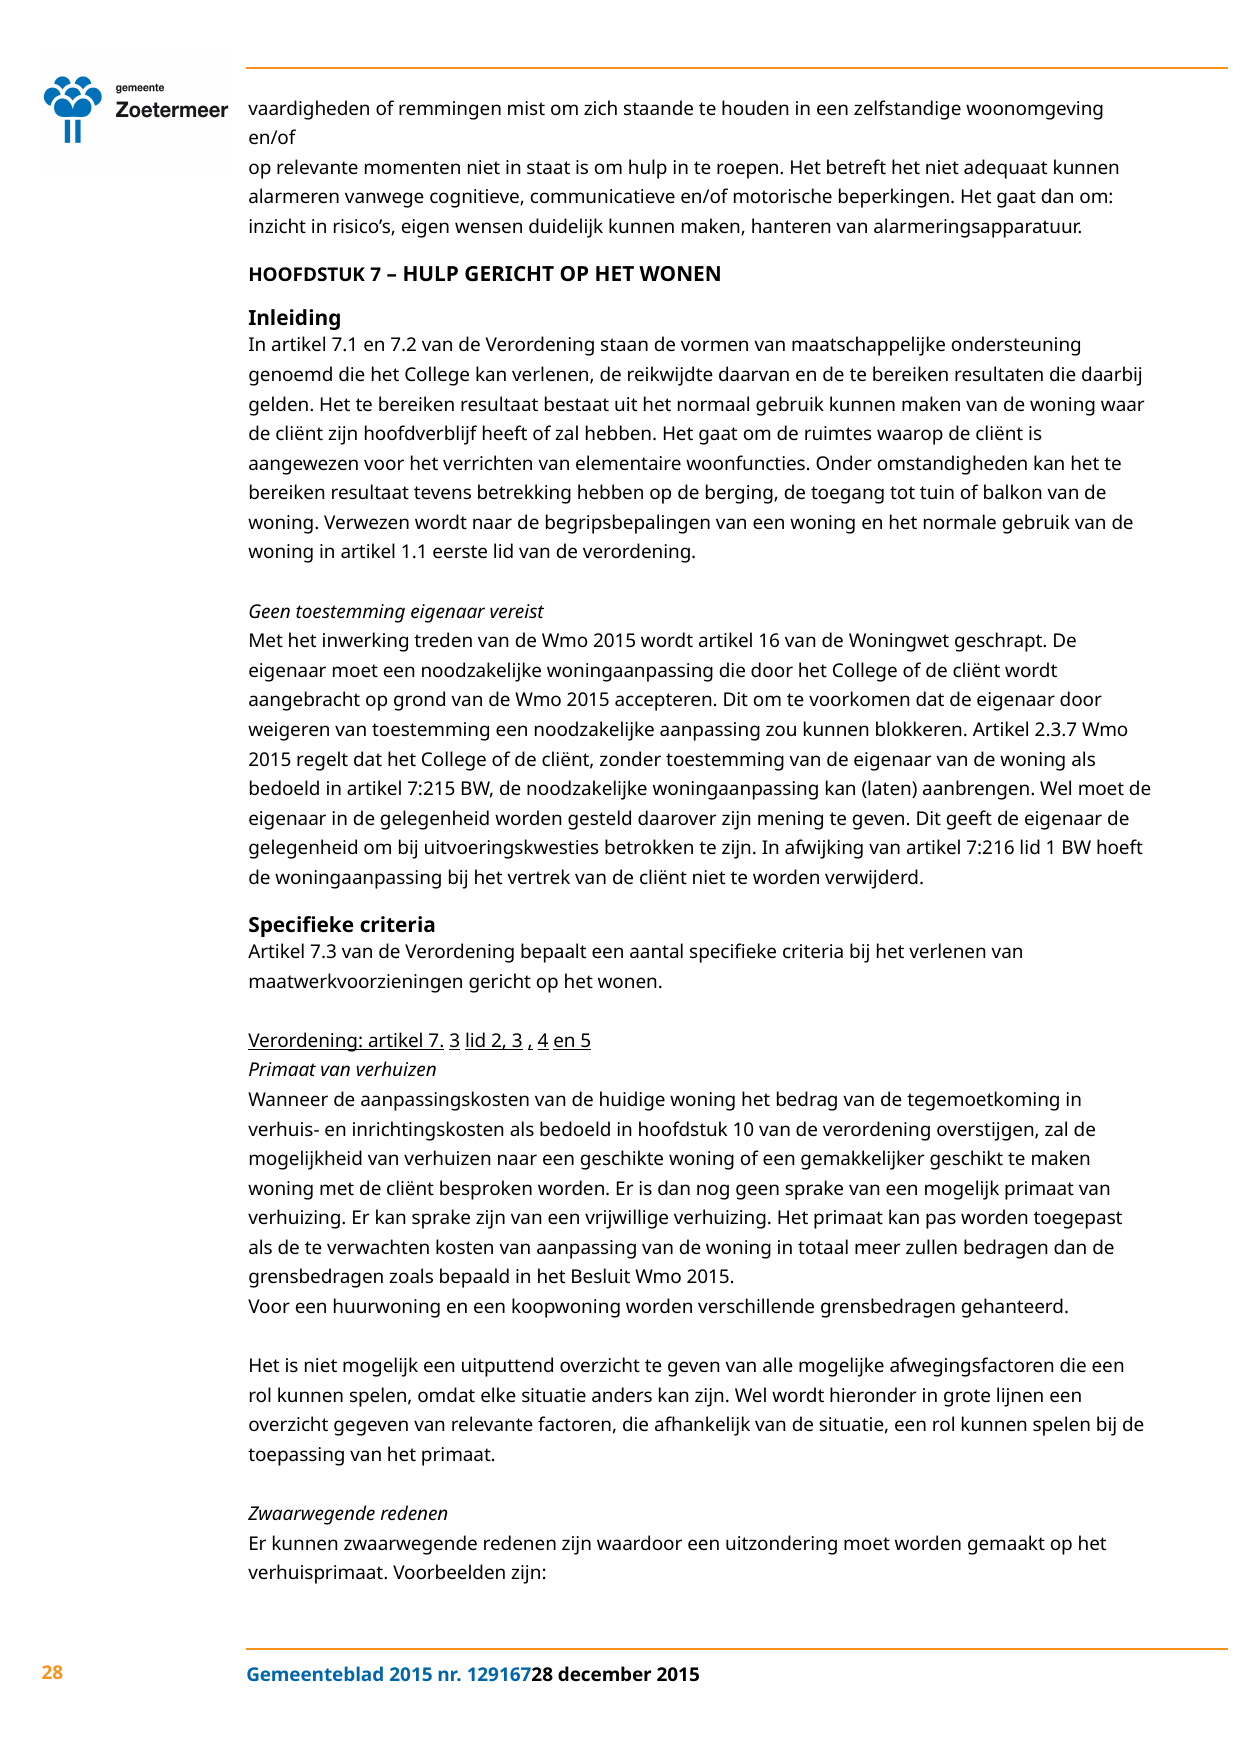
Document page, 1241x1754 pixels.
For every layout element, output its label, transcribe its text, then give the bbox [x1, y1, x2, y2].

text Het is niet mogelijk een uitputtend overzicht te geven van alle mogelijke afwegingsfactoren die een rol kunnen spelen, omdat elke situatie anders kan zijn. Wel wordt hieronder in grote lijnen een overzicht gegeven van relevante factoren, die afhankelijk van de situatie, een rol kunnen spelen bij de toepassing van het primaat. [248, 1352, 1152, 1467]
text Voor een huurwoning en een koopwoning worden verschillende grensbedragen gehanteerd. [248, 1293, 1152, 1319]
text vaardigheden of remmingen mist om zich staande te houden in een zelfstandige woonomgeving [248, 95, 1152, 121]
text Primaat van verhuizen [248, 1057, 1152, 1082]
text op relevante momenten niet in staat is om hulp in te roepen. Het betreft het niet adequaat kunnen alarmeren vanwege cognitieve, communicatieve en/of motorische beperkingen. Het gaat dan om: inzicht in risico’s, eigen wensen duidelijk kunnen maken, hanteren van alarmeringsapparatuur. [248, 154, 1152, 239]
text Wanneer de aanpassingskosten van de huidige woning het bedrag van de tegemoetkoming in verhuis- en inrichtingskosten als bedoeld in hoofdstuk 10 van de verordening overstijgen, zal de mogelijkheid van verhuizen naar een geschikte woning of een gemakkelijker geschikt te maken woning met de cliënt besproken worden. Er is dan nog geen sprake van een mogelijk primaat van verhuizing. Er kan sprake zijn van een vrijwillige verhuizing. Het primaat kan pas worden toegepast als de te verwachten kosten van aanpassing van de woning in totaal meer zullen bedragen dan de grensbedragen zoals bepaald in het Besluit Wmo 2015. [248, 1086, 1152, 1289]
text In artikel 7.1 en 7.2 van de Verordening staan de vormen van maatschappelijke ondersteuning genoemd die het College kan verlenen, de reikwijdte daarvan en de te bereiken resultaten die daarbij gelden. Het te bereiken resultaat bestaat uit het normaal gebruik kunnen maken van de woning waar de cliënt zijn hoofdverblijf heeft of zal hebben. Het gaat om de ruimtes waarop de cliënt is aangewezen voor het verrichten van elementaire woonfuncties. Onder omstandigheden kan het te bereiken resultaat tevens betrekking hebben op de berging, de toegang tot tuin of balkon van de woning. Verwezen wordt naar de begripsbepalingen van een woning en het normale gebruik van de woning in artikel 1.1 eerste lid van de verordening. [248, 332, 1152, 564]
text Specifieke criteria [248, 910, 1152, 938]
text Met het inwerking treden van de Wmo 2015 wordt artikel 16 van de Woningwet geschrapt. De eigenaar moet een noodzakelijke woningaanpassing die door het College of de cliënt wordt aangebracht op grond van de Wmo 2015 accepteren. Dit om te voorkomen dat de eigenaar door weigeren van toestemming een noodzakelijke aanpassing zou kunnen blokkeren. Artikel 2.3.7 Wmo 2015 regelt dat het College of de cliënt, zonder toestemming van de eigenaar van de woning als bedoeld in artikel 7:215 BW, de noodzakelijke woningaanpassing kan (laten) aanbrengen. Wel moet de eigenaar in de gelegenheid worden gesteld daarover zijn mening te geven. Dit geeft de eigenaar de gelegenheid om bij uitvoeringskwesties betrokken te zijn. In afwijking van artikel 7:216 lid 1 BW hoeft de woningaanpassing bij het vertrek van de cliënt niet te worden verwijderd. [248, 627, 1152, 890]
text en/of [248, 124, 1152, 150]
text Artikel 7.3 van de Verordening bepaalt een aantal specifieke criteria bij het verlenen van maatwerkvoorzieningen gericht op het wonen. [248, 938, 1152, 993]
text Geen toestemming eigenaar vereist [248, 598, 1152, 624]
picture [41, 47, 231, 172]
text Er kunnen zwaarwegende redenen zijn waardoor een uitzondering moet worden gemaakt op het verhuisprimaat. Voorbeelden zijn: [248, 1530, 1152, 1585]
text Zwaarwegende redenen [248, 1500, 1152, 1526]
text HOOFDSTUK 7 – HULP GERICHT OP HET WONEN [248, 259, 1152, 287]
text Inleiding [248, 303, 1152, 332]
text Verordening: artikel 7. 3 lid 2, 3 , 4 en 5 [248, 1027, 1152, 1053]
